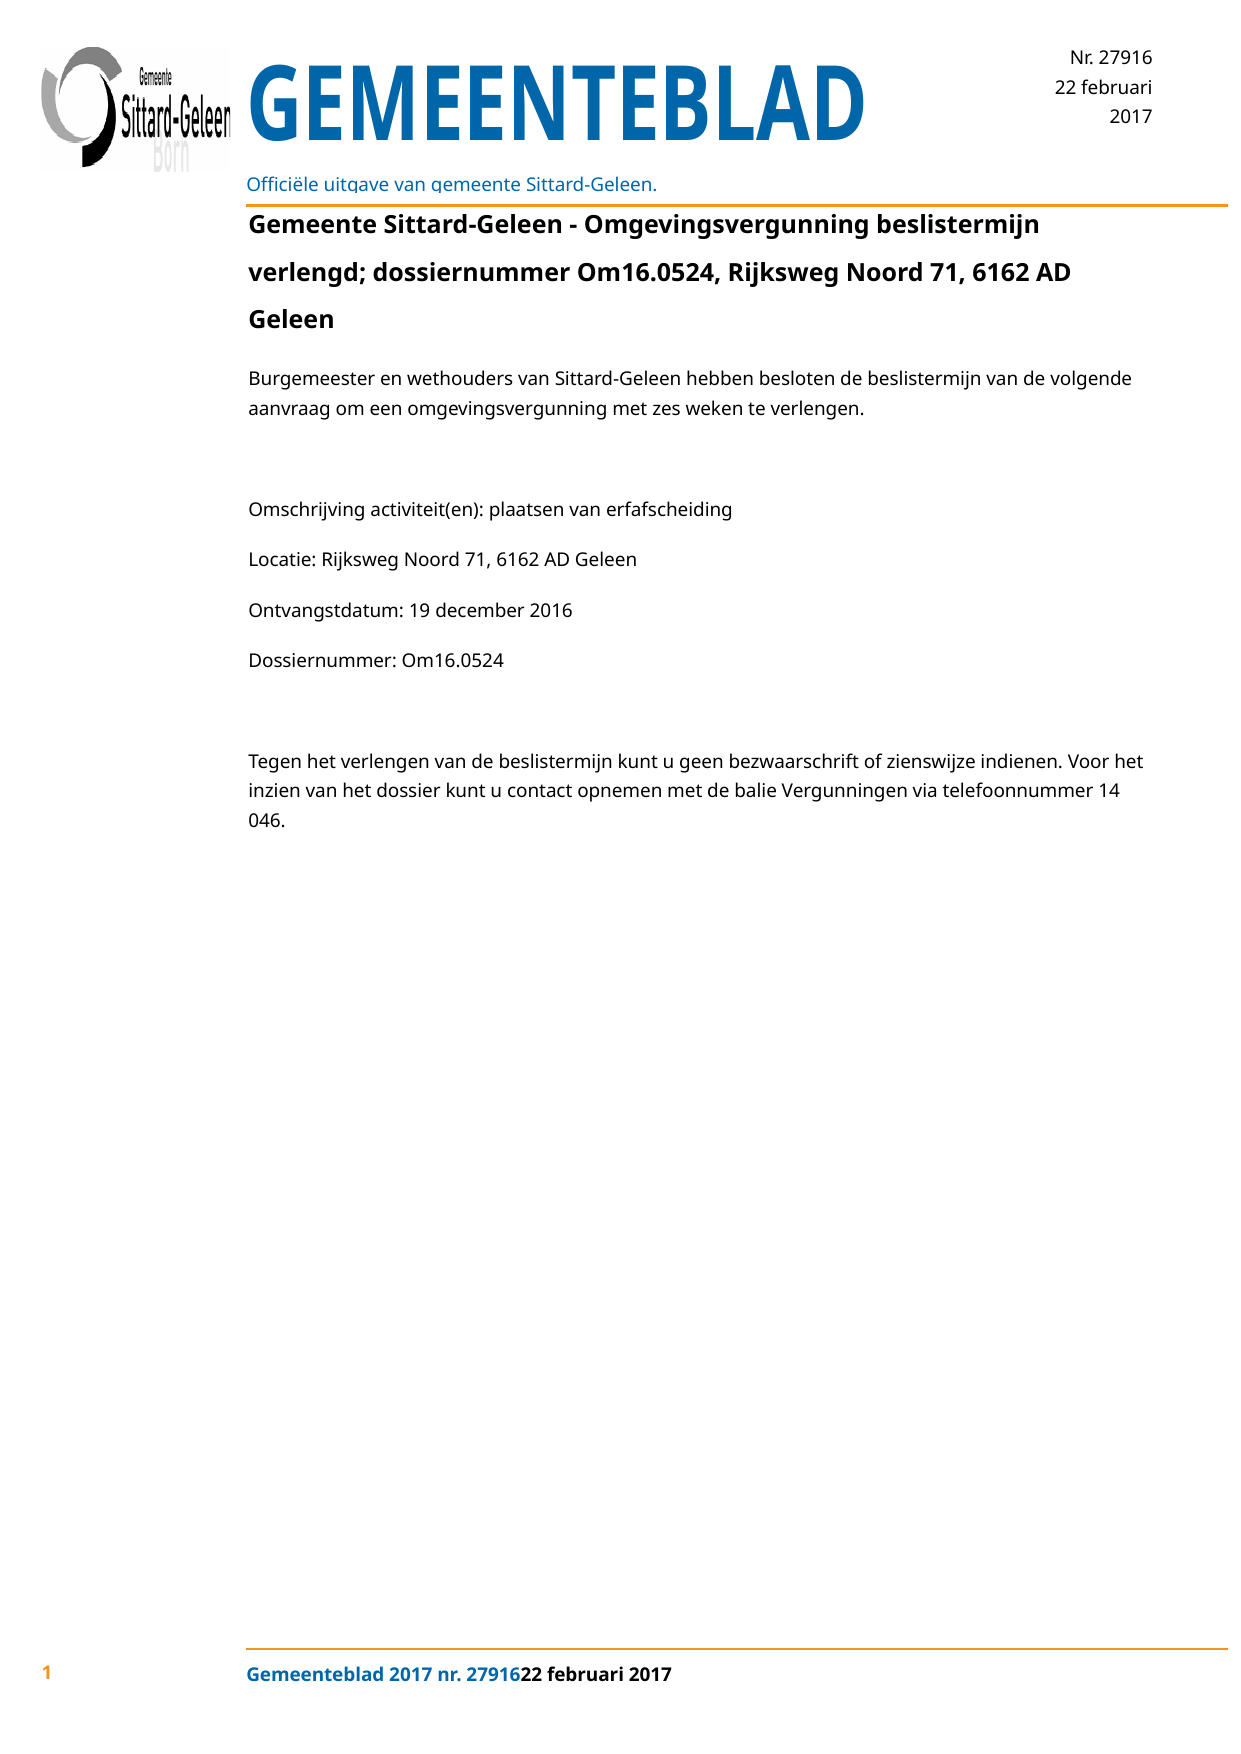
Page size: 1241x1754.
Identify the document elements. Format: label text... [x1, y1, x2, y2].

text Burgemeester en wethouders van Sittard-Geleen hebben besloten de beslistermijn van de volgende aanvraag om een omgevingsvergunning met zes weken te verlengen. [248, 366, 1152, 421]
text Dossiernummer: Om16.0524 [248, 647, 1152, 673]
text Tegen het verlengen van de beslistermijn kunt u geen bezwaarschrift of zienswijze indienen. Voor het inzien van het dossier kunt u contact opnemen met de balie Vergunningen via telefoonnummer 14 046. [248, 748, 1152, 833]
text Omschrijving activiteit(en): plaatsen van erfafscheiding [248, 496, 1152, 522]
picture [41, 47, 231, 172]
text Gemeente Sittard-Geleen - Omgevingsvergunning beslistermijn verlengd; dossiernummer Om16.0524, Rijksweg Noord 71, 6162 AD Geleen [248, 207, 1152, 336]
text Ontvangstdatum: 19 december 2016 [248, 597, 1152, 622]
text Locatie: Rijksweg Noord 71, 6162 AD Geleen [248, 546, 1152, 572]
